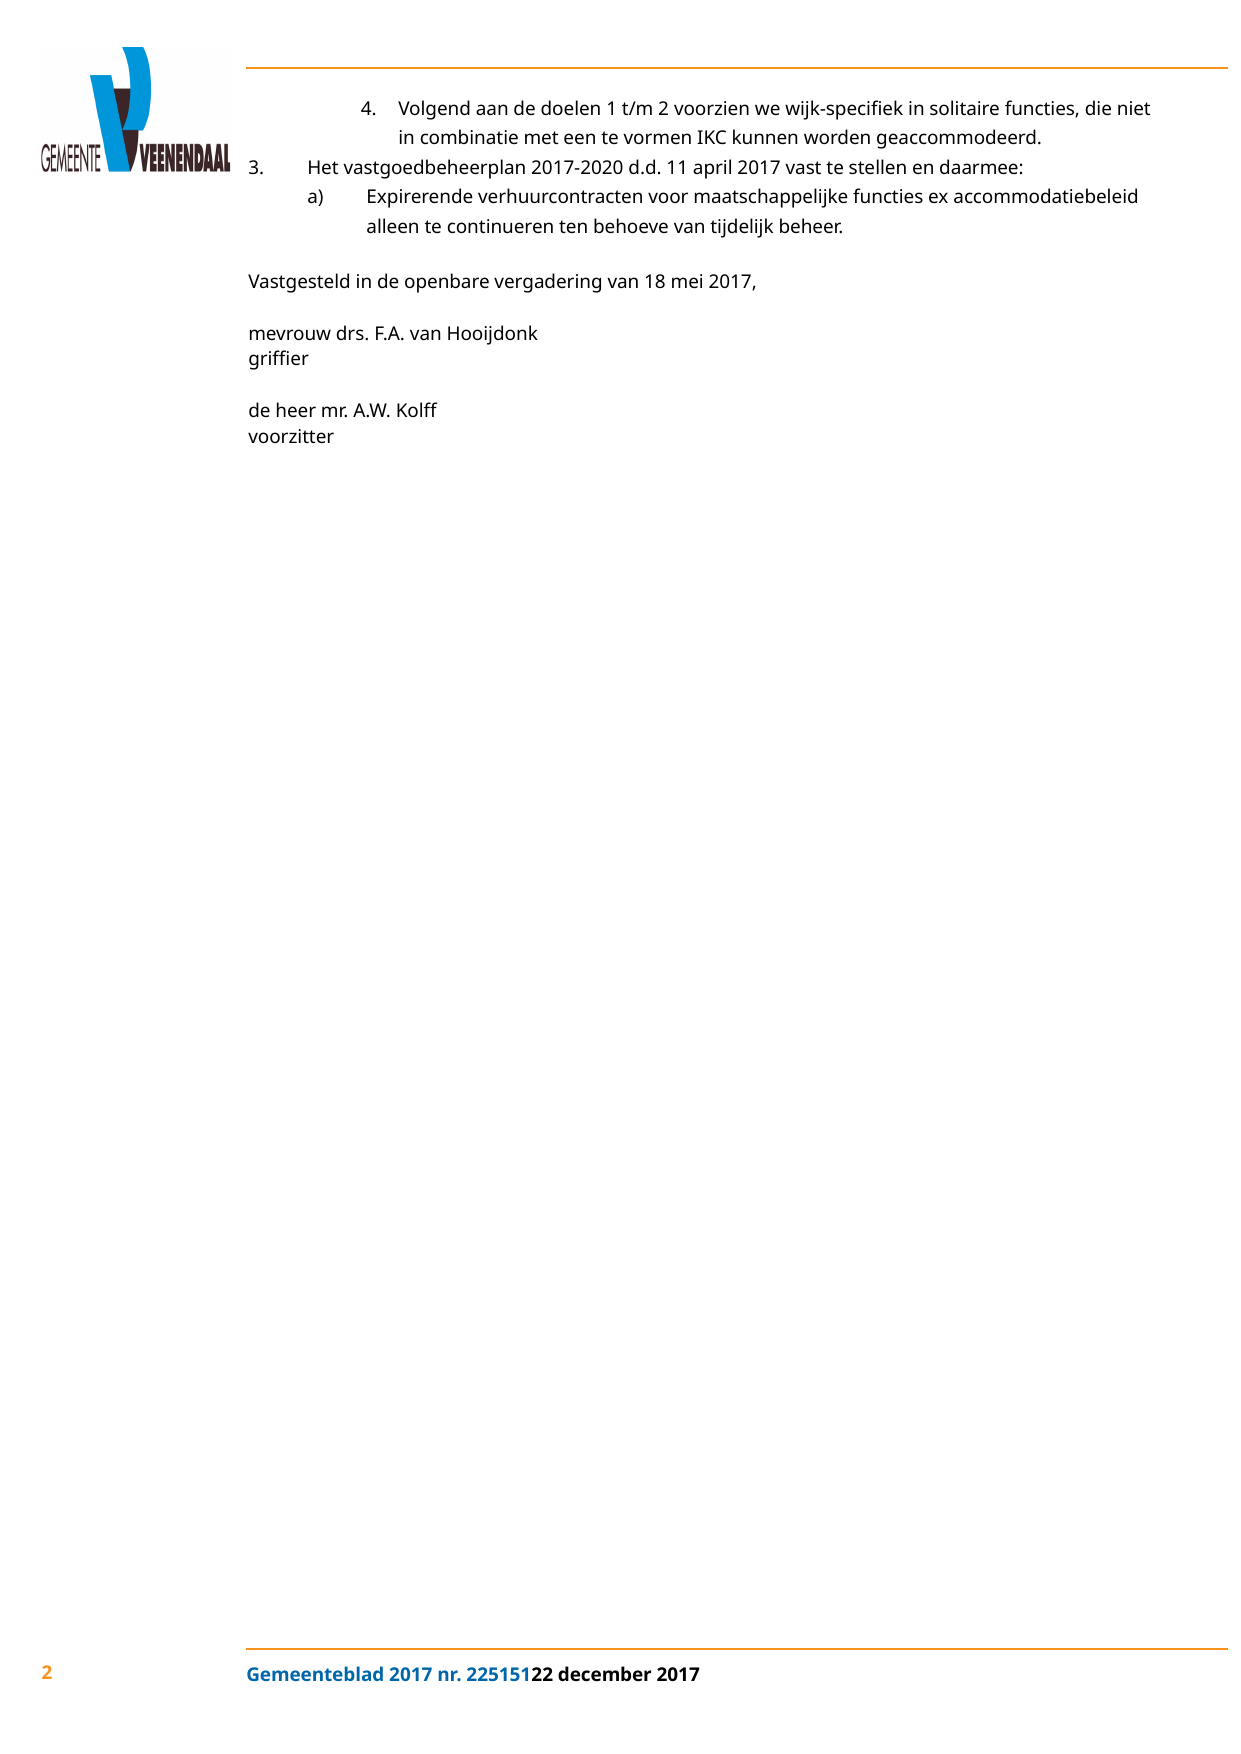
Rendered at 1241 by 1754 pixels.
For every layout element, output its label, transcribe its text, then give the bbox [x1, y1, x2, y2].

text de heer mr. A.W. Kolff [248, 397, 1152, 423]
text mevrouw drs. F.A. van Hooijdonk [248, 320, 1152, 346]
list Het vastgoedbeheerplan 2017-2020 d.d. 11 april 2017 vast te stellen en daarmee: [248, 154, 1152, 180]
text voorzitter [248, 423, 1152, 448]
text Vastgesteld in de openbare vergadering van 18 mei 2017, [248, 268, 1152, 294]
text griffier [248, 346, 1152, 371]
list Volgend aan de doelen 1 t/m 2 voorzien we wijk-specifiek in solitaire functies, die niet in combinatie met een te vormen IKC kunnen worden geaccommodeerd. [361, 95, 1152, 150]
picture [123, 47, 231, 172]
list Expirerende verhuurcontracten voor maatschappelijke functies ex accommodatiebeleid alleen te continueren ten behoeve van tijdelijk beheer. [307, 183, 1152, 239]
picture [41, 47, 130, 172]
